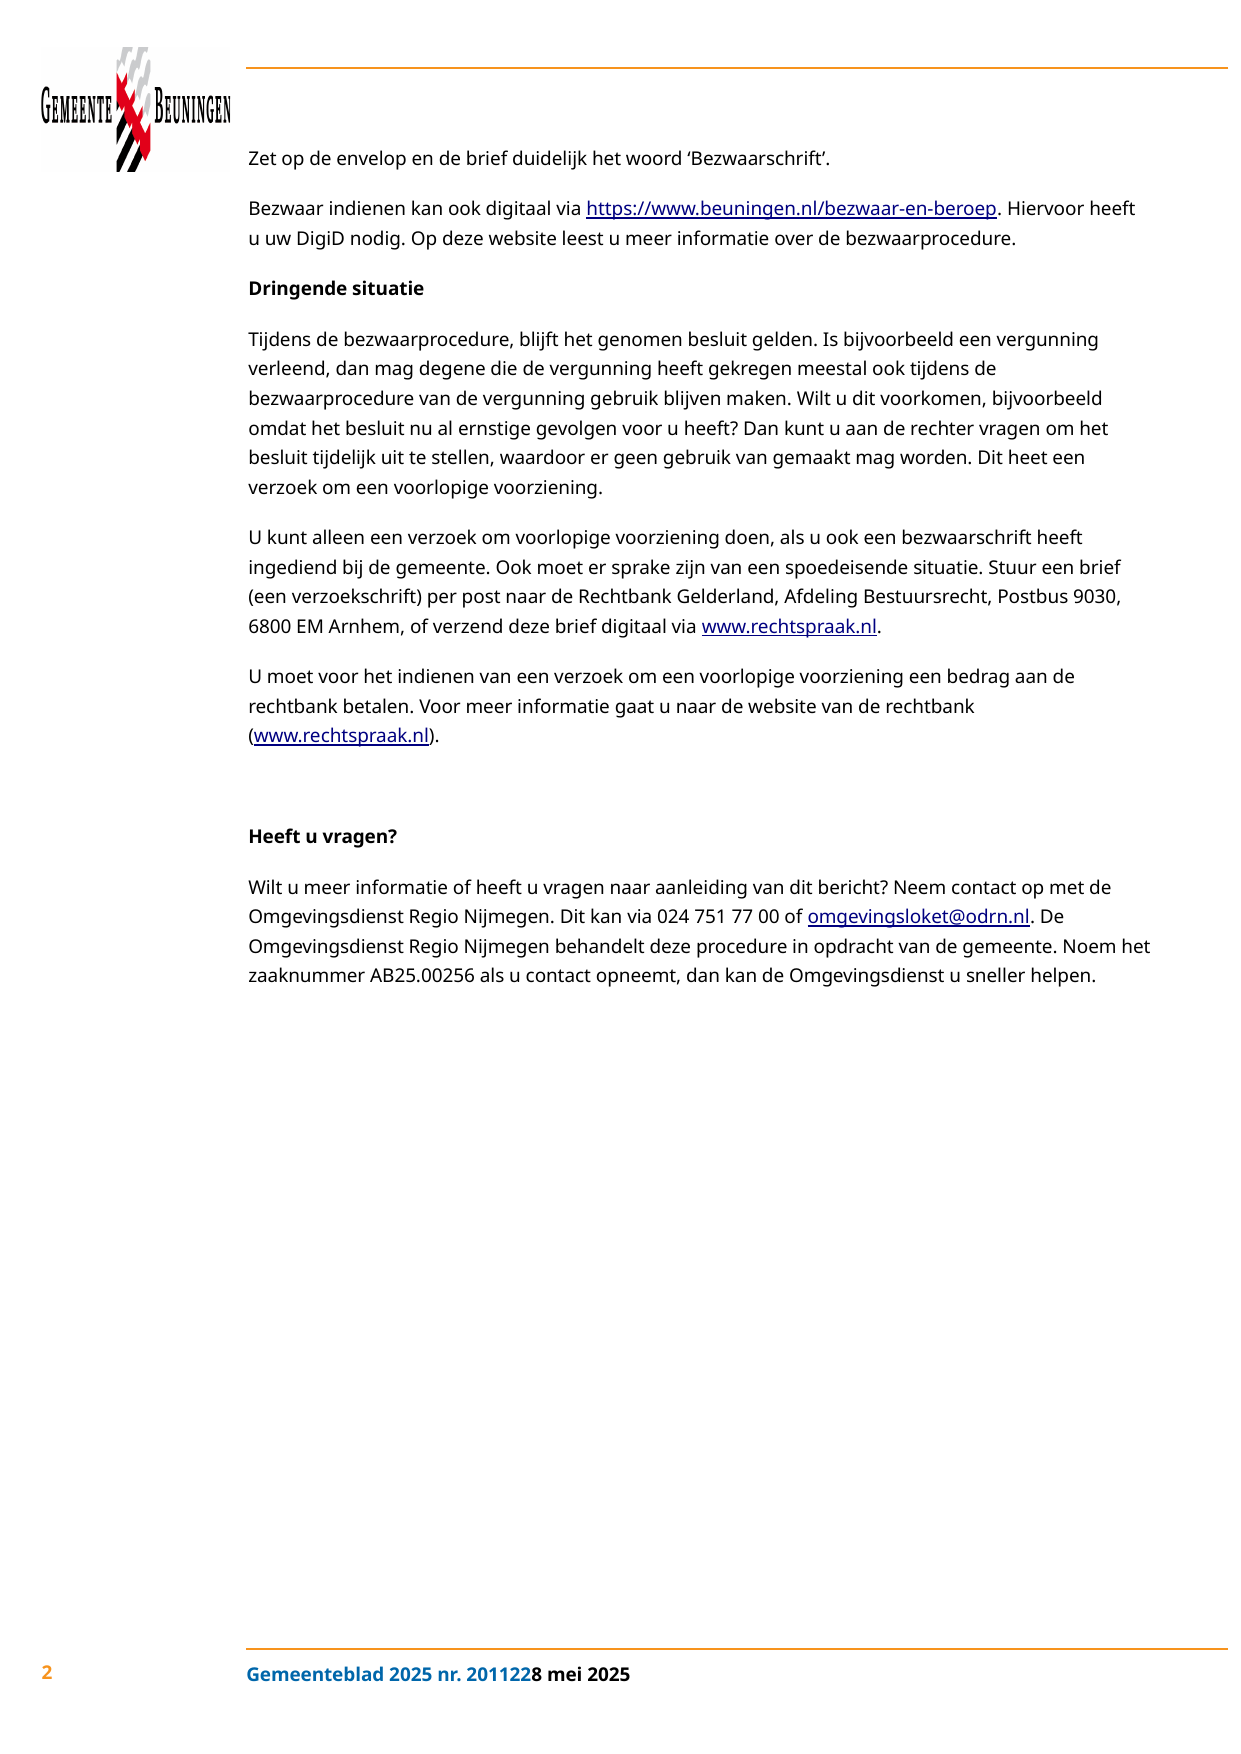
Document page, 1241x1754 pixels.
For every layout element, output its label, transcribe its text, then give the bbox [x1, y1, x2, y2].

text Wilt u meer informatie of heeft u vragen naar aanleiding van dit bericht? Neem contact op met de Omgevingsdienst Regio Nijmegen. Dit kan via 024 751 77 00 of omgevingsloket@odrn.nl. De Omgevingsdienst Regio Nijmegen behandelt deze procedure in opdracht van de gemeente. Noem het zaaknummer AB25.00256 als u contact opneemt, dan kan de Omgevingsdienst u sneller helpen. [248, 874, 1152, 988]
text U kunt alleen een verzoek om voorlopige voorziening doen, als u ook een bezwaarschrift heeft ingediend bij de gemeente. Ook moet er sprake zijn van een spoedeisende situatie. Stuur een brief (een verzoekschrift) per post naar de Rechtbank Gelderland, Afdeling Bestuursrecht, Postbus 9030, 6800 EM Arnhem, of verzend deze brief digitaal via www.rechtspraak.nl. [248, 524, 1152, 639]
picture [41, 47, 231, 172]
text Zet op de envelop en de brief duidelijk het woord ‘Bezwaarschrift’. [248, 145, 1152, 171]
text Bezwaar indienen kan ook digitaal via https://www.beuningen.nl/bezwaar-en-beroep. Hiervoor heeft u uw DigiD nodig. Op deze website leest u meer informatie over de bezwaarprocedure. [248, 196, 1152, 251]
text Dringende situatie [248, 276, 1152, 301]
text Tijdens de bezwaarprocedure, blijft het genomen besluit gelden. Is bijvoorbeeld een vergunning verleend, dan mag degene die de vergunning heeft gekregen meestal ook tijdens de bezwaarprocedure van de vergunning gebruik blijven maken. Wilt u dit voorkomen, bijvoorbeeld omdat het besluit nu al ernstige gevolgen voor u heeft? Dan kunt u aan de rechter vragen om het besluit tijdelijk uit te stellen, waardoor er geen gebruik van gemaakt mag worden. Dit heet een verzoek om een voorlopige voorziening. [248, 326, 1152, 500]
text U moet voor het indienen van een verzoek om een voorlopige voorziening een bedrag aan de rechtbank betalen. Voor meer informatie gaat u naar de website van de rechtbank (www.rechtspraak.nl). [248, 663, 1152, 748]
text Heeft u vragen? [248, 823, 1152, 849]
